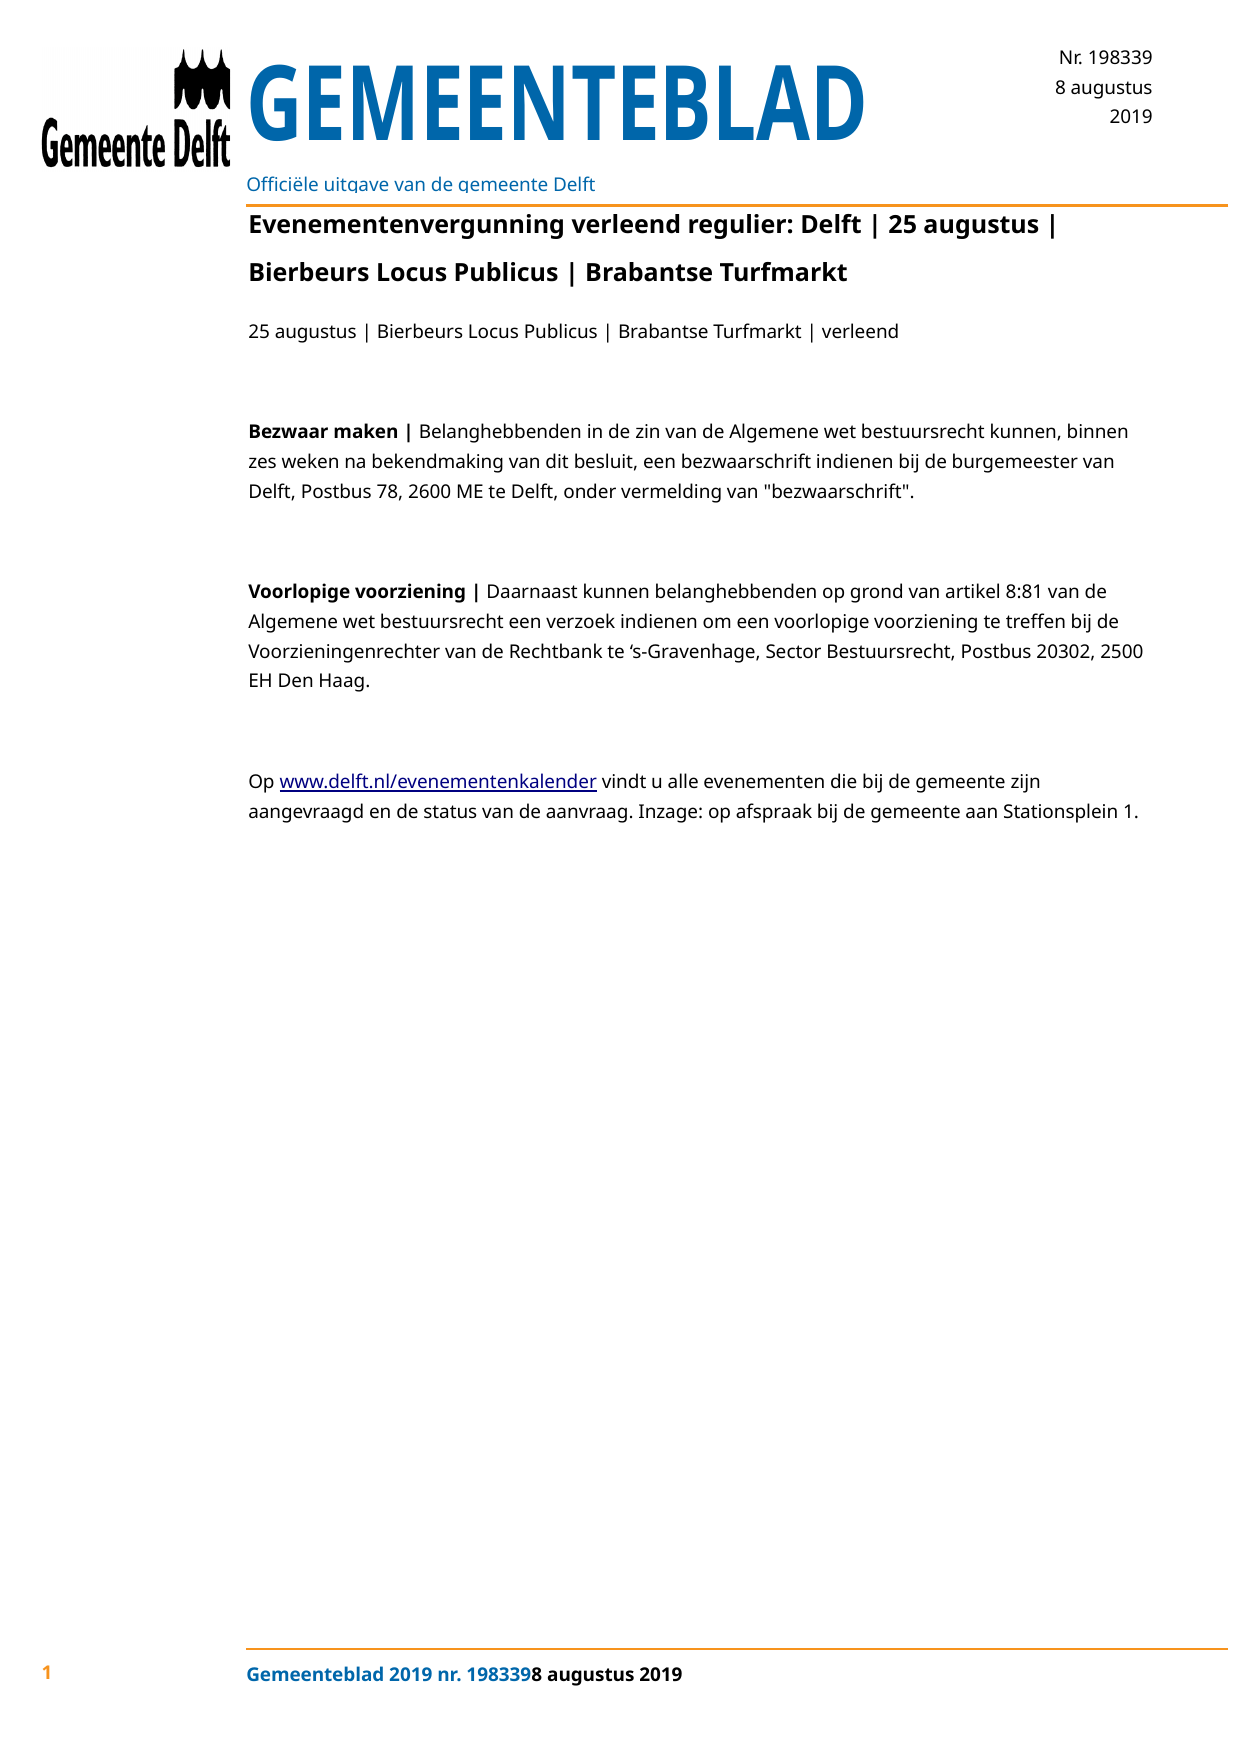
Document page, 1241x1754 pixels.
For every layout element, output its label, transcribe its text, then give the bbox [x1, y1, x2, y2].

picture [41, 47, 231, 172]
text Voorlopige voorziening | Daarnaast kunnen belanghebbenden op grond van artikel 8:81 van de Algemene wet bestuursrecht een verzoek indienen om een voorlopige voorziening te treffen bij de Voorzieningenrechter van de Rechtbank te ‘s-Gravenhage, Sector Bestuursrecht, Postbus 20302, 2500 EH Den Haag. [248, 579, 1152, 693]
text 25 augustus | Bierbeurs Locus Publicus | Brabantse Turfmarkt | verleend [248, 318, 1152, 344]
text Evenementenvergunning verleend regulier: Delft | 25 augustus | Bierbeurs Locus Publicus | Brabantse Turfmarkt [248, 207, 1152, 288]
text Bezwaar maken | Belanghebbenden in de zin van de Algemene wet bestuursrecht kunnen, binnen zes weken na bekendmaking van dit besluit, een bezwaarschrift indienen bij de burgemeester van Delft, Postbus 78, 2600 ME te Delft, onder vermelding van "bezwaarschrift". [248, 419, 1152, 504]
text Op www.delft.nl/evenementenkalender vindt u alle evenementen die bij de gemeente zijn aangevraagd en de status van de aanvraag. Inzage: op afspraak bij de gemeente aan Stationsplein 1. [248, 768, 1152, 824]
